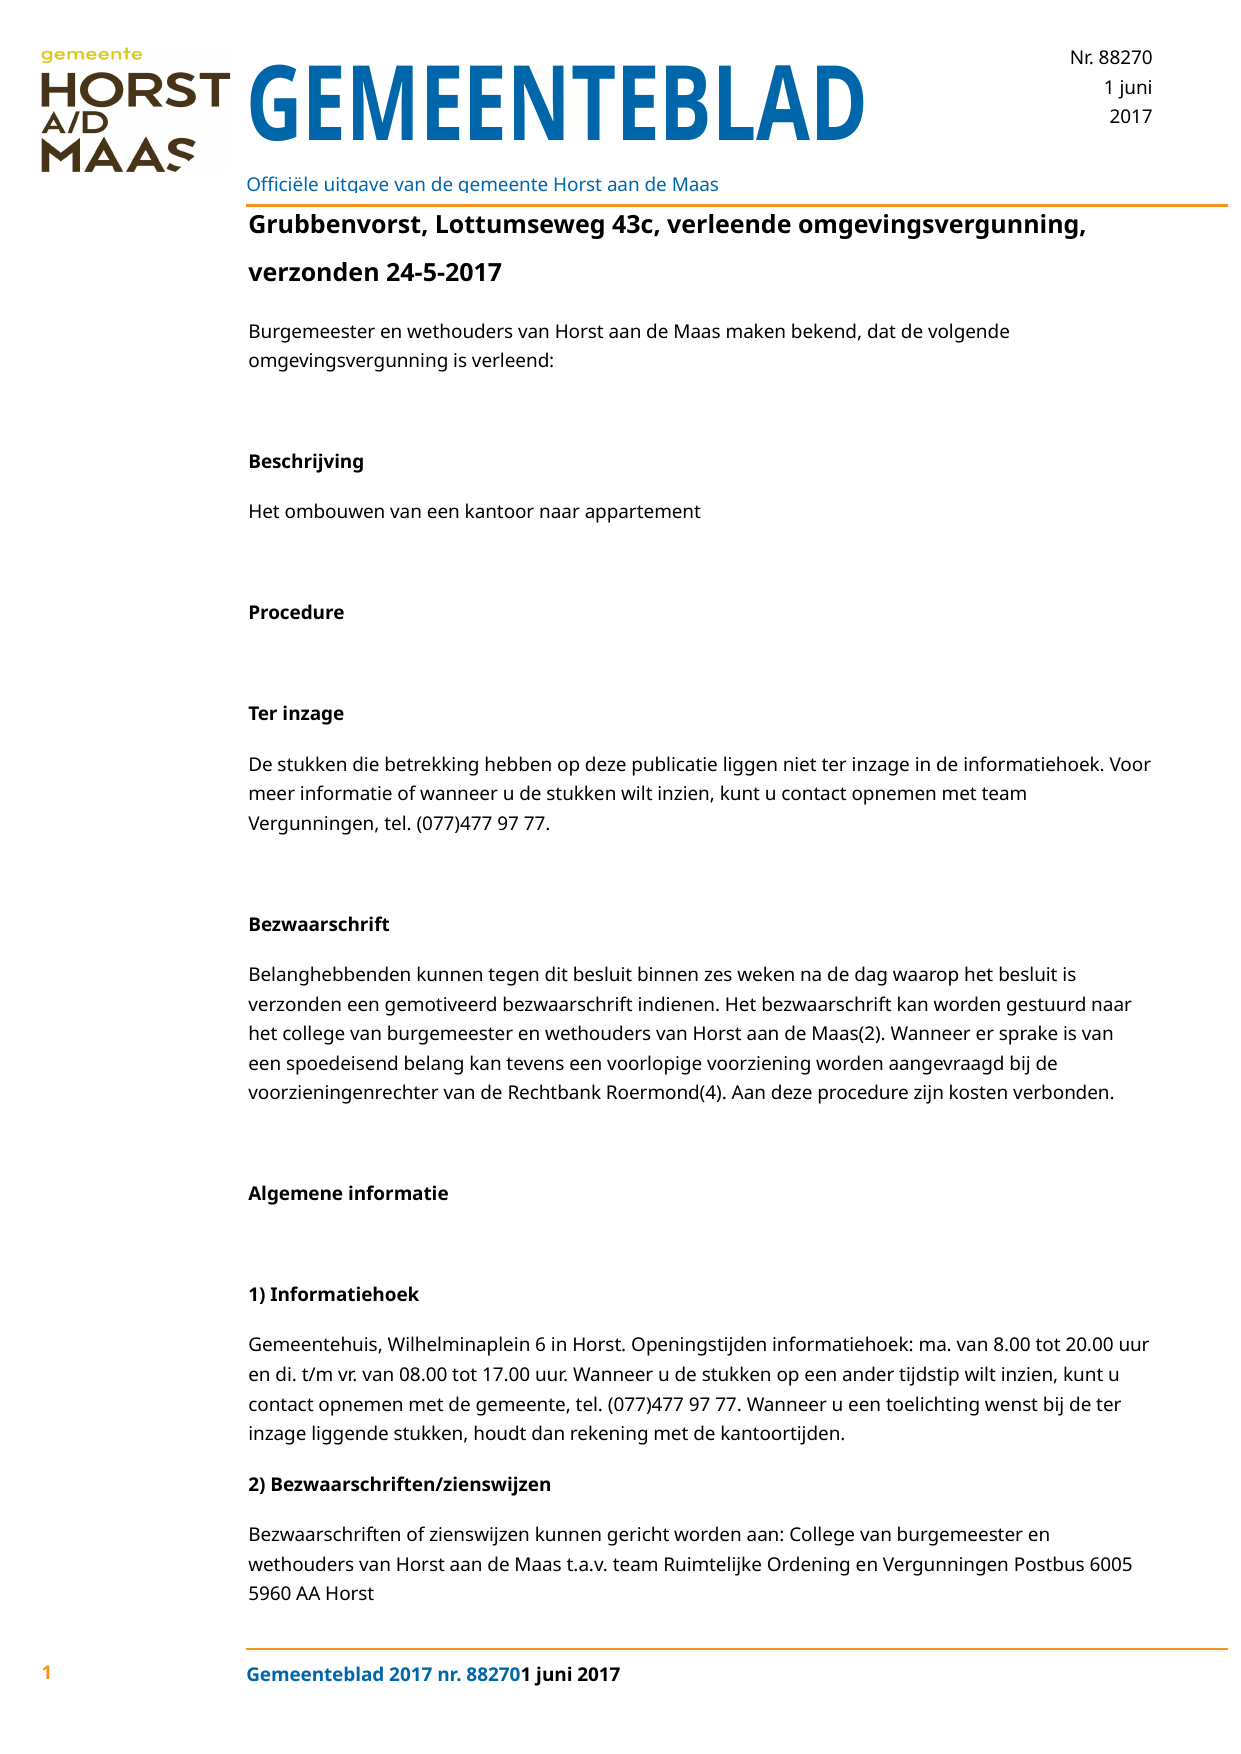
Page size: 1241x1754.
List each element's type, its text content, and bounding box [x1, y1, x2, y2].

text Algemene informatie [248, 1180, 1152, 1206]
text Bezwaarschriften of zienswijzen kunnen gericht worden aan: College van burgemeester en wethouders van Horst aan de Maas t.a.v. team Ruimtelijke Ordening en Vergunningen Postbus 6005 5960 AA Horst [248, 1521, 1152, 1606]
text Grubbenvorst, Lottumseweg 43c, verleende omgevingsvergunning, verzonden 24-5-2017 [248, 207, 1152, 288]
text Beschrijving [248, 448, 1152, 474]
text 2) Bezwaarschriften/zienswijzen [248, 1471, 1152, 1497]
text 1) Informatiehoek [248, 1281, 1152, 1307]
text Ter inzage [248, 700, 1152, 726]
text Burgemeester en wethouders van Horst aan de Maas maken bekend, dat de volgende omgevingsvergunning is verleend: [248, 318, 1152, 373]
text Procedure [248, 599, 1152, 625]
text Bezwaarschrift [248, 911, 1152, 937]
text Het ombouwen van een kantoor naar appartement [248, 499, 1152, 524]
text Gemeentehuis, Wilhelminaplein 6 in Horst. Openingstijden informatiehoek: ma. van 8.00 tot 20.00 uur en di. t/m vr. van 08.00 tot 17.00 uur. Wanneer u de stukken op een ander tijdstip wilt inzien, kunt u contact opnemen met de gemeente, tel. (077)477 97 77. Wanneer u een toelichting wenst bij de ter inzage liggende stukken, houdt dan rekening met de kantoortijden. [248, 1332, 1152, 1446]
text De stukken die betrekking hebben op deze publicatie liggen niet ter inzage in de informatiehoek. Voor meer informatie of wanneer u de stukken wilt inzien, kunt u contact opnemen met team Vergunningen, tel. (077)477 97 77. [248, 751, 1152, 836]
text Belanghebbenden kunnen tegen dit besluit binnen zes weken na de dag waarop het besluit is verzonden een gemotiveerd bezwaarschrift indienen. Het bezwaarschrift kan worden gestuurd naar het college van burgemeester en wethouders van Horst aan de Maas(2). Wanneer er sprake is van een spoedeisend belang kan tevens een voorlopige voorziening worden aangevraagd bij de voorzieningenrechter van de Rechtbank Roermond(4). Aan deze procedure zijn kosten verbonden. [248, 961, 1152, 1105]
picture [41, 47, 231, 172]
